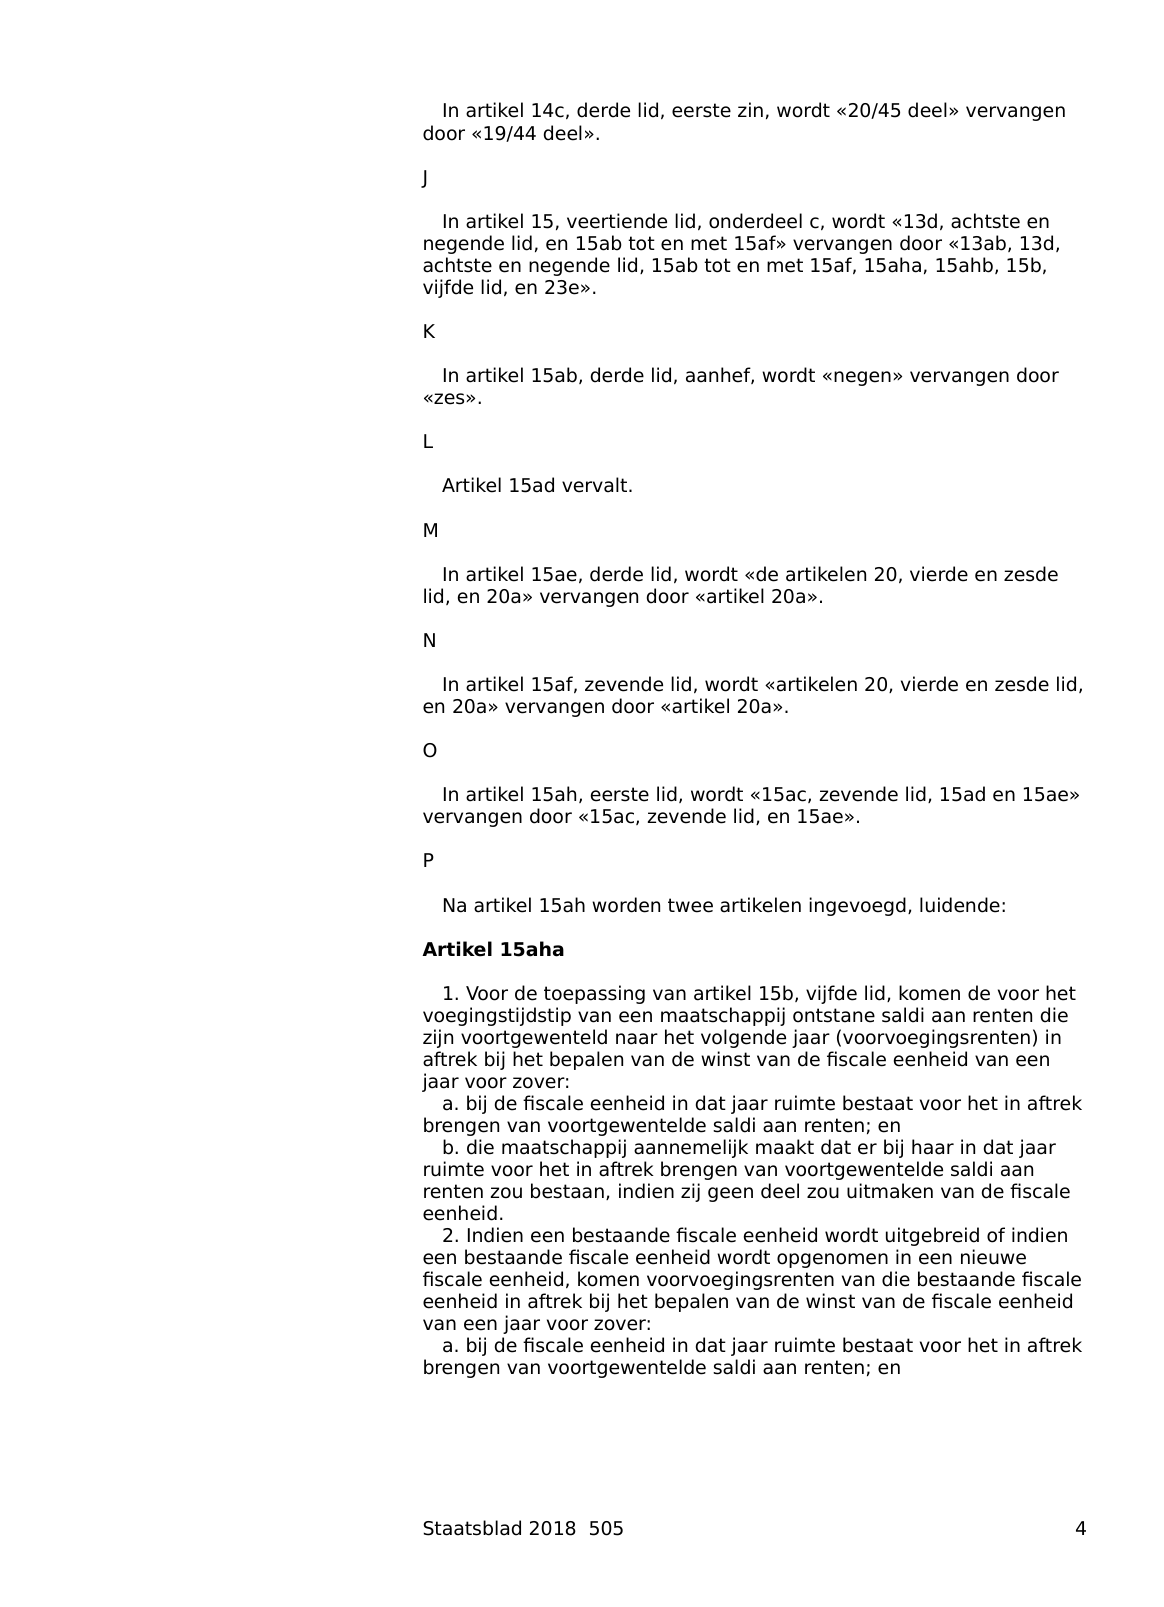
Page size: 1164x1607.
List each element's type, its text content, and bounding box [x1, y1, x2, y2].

text O [422, 740, 1087, 762]
text In artikel 14c, derde lid, eerste zin, wordt «20/45 deel» vervangen door «19/44 deel». [422, 100, 1087, 144]
text In artikel 15ae, derde lid, wordt «de artikelen 20, vierde en zesde lid, en 20a» vervangen door «artikel 20a». [422, 564, 1087, 608]
text In artikel 15af, zevende lid, wordt «artikelen 20, vierde en zesde lid, en 20a» vervangen door «artikel 20a». [422, 674, 1087, 718]
text Artikel 15ad vervalt. [422, 475, 1087, 497]
text In artikel 15ab, derde lid, aanhef, wordt «negen» vervangen door «zes». [422, 365, 1087, 409]
text K [422, 321, 1087, 343]
text J [422, 167, 1087, 188]
text a. bij de fiscale eenheid in dat jaar ruimte bestaat voor het in aftrek brengen van voortgewentelde saldi aan renten; en [422, 1334, 1087, 1378]
text P [422, 850, 1087, 872]
text M [422, 519, 1087, 541]
text Na artikel 15ah worden twee artikelen ingevoegd, luidende: [422, 894, 1087, 917]
text a. bij de fiscale eenheid in dat jaar ruimte bestaat voor het in aftrek brengen van voortgewentelde saldi aan renten; en [422, 1093, 1087, 1137]
subtitle Artikel 15aha [422, 939, 1087, 961]
text In artikel 15ah, eerste lid, wordt «15ac, zevende lid, 15ad en 15ae» vervangen door «15ac, zevende lid, en 15ae». [422, 784, 1087, 828]
text L [422, 431, 1087, 453]
text 2. Indien een bestaande fiscale eenheid wordt uitgebreid of indien een bestaande fiscale eenheid wordt opgenomen in een nieuwe fiscale eenheid, komen voorvoegingsrenten van die bestaande fiscale eenheid in aftrek bij het bepalen van de winst van de fiscale eenheid van een jaar voor zover: [422, 1225, 1087, 1334]
text 1. Voor de toepassing van artikel 15b, vijfde lid, komen de voor het voegingstijdstip van een maatschappij ontstane saldi aan renten die zijn voortgewenteld naar het volgende jaar (voorvoegingsrenten) in aftrek bij het bepalen van de winst van de fiscale eenheid van een jaar voor zover: [422, 983, 1087, 1093]
text N [422, 630, 1087, 652]
text b. die maatschappij aannemelijk maakt dat er bij haar in dat jaar ruimte voor het in aftrek brengen van voortgewentelde saldi aan renten zou bestaan, indien zij geen deel zou uitmaken van de fiscale eenheid. [422, 1137, 1087, 1225]
text In artikel 15, veertiende lid, onderdeel c, wordt «13d, achtste en negende lid, en 15ab tot en met 15af» vervangen door «13ab, 13d, achtste en negende lid, 15ab tot en met 15af, 15aha, 15ahb, 15b, vijfde lid, en 23e». [422, 211, 1087, 299]
